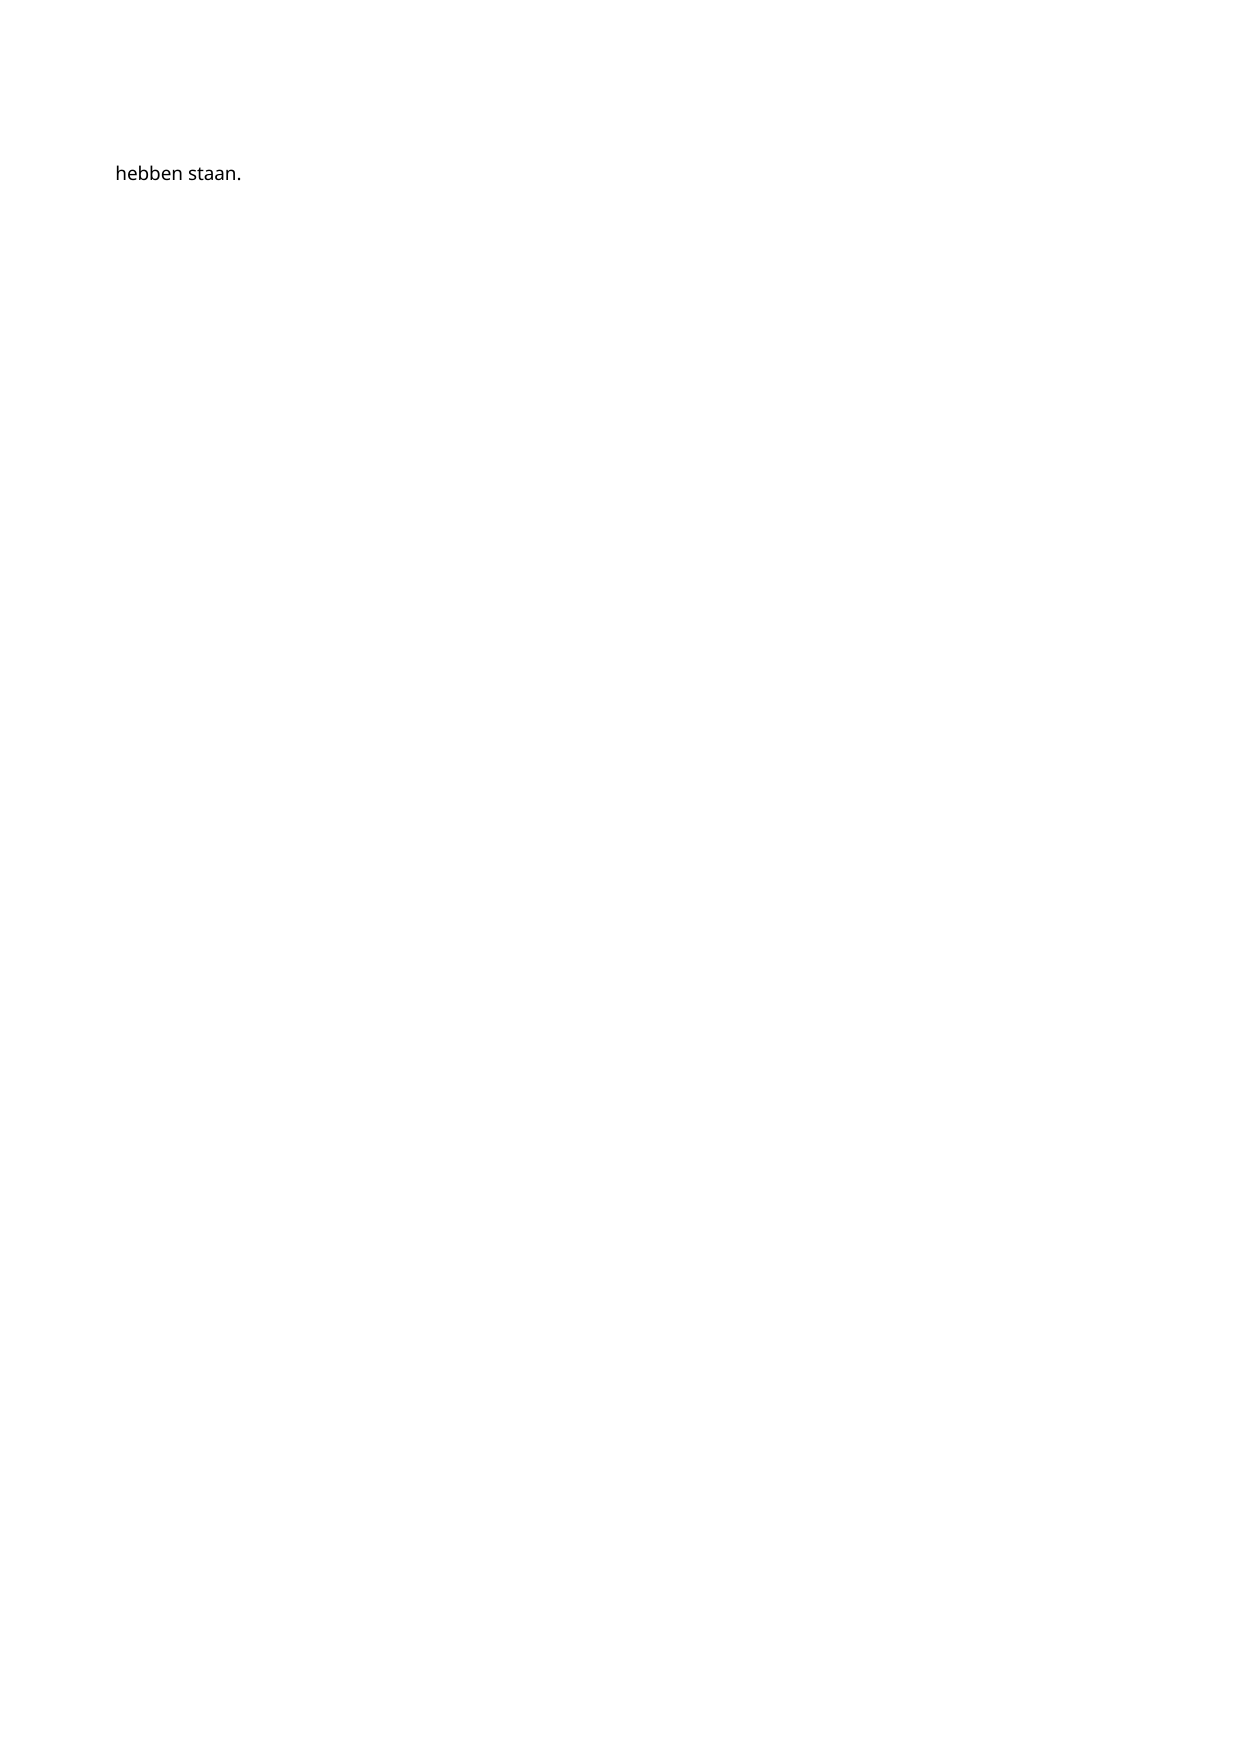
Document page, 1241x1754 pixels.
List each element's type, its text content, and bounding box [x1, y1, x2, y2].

text hebben staan. [115, 165, 605, 184]
